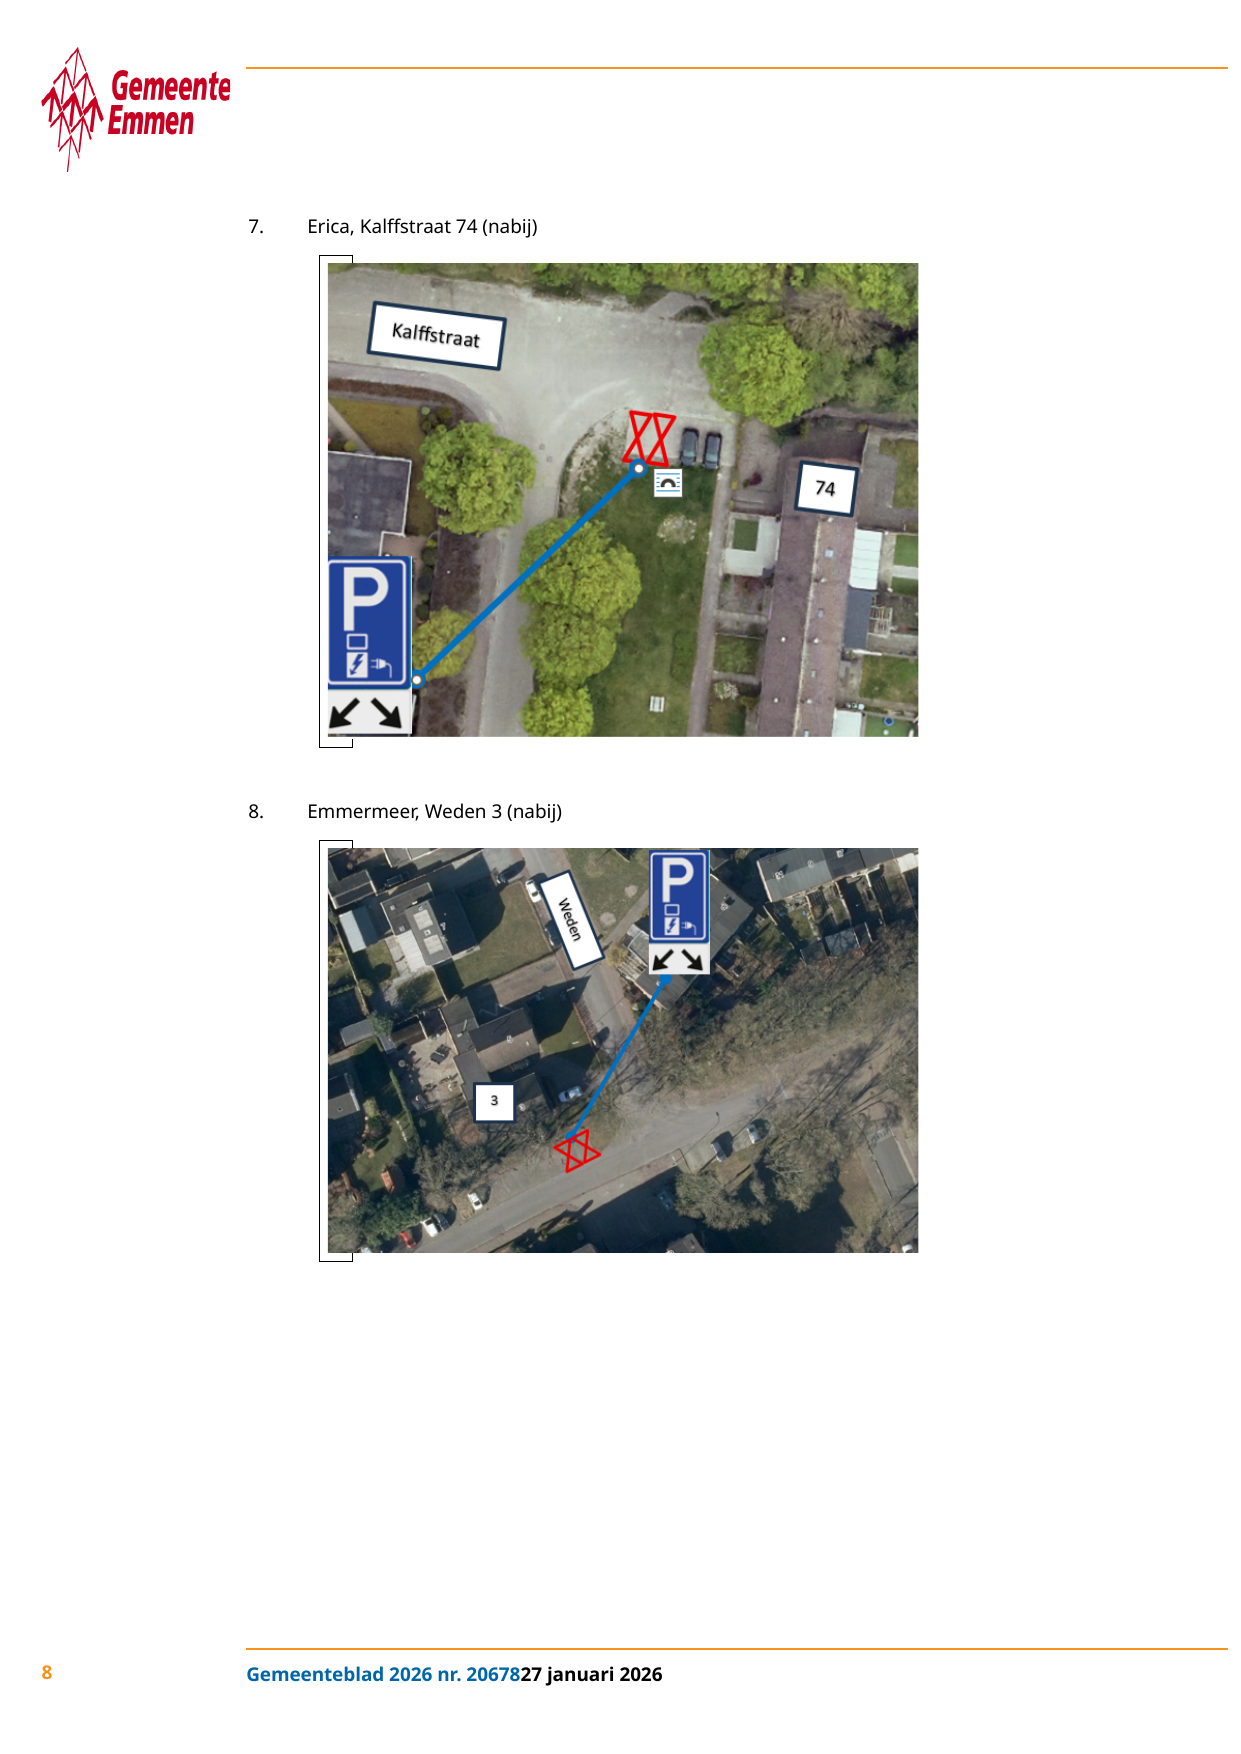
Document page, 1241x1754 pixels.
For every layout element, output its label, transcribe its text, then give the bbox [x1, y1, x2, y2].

picture [327, 848, 919, 1253]
picture [41, 47, 231, 172]
picture [327, 263, 919, 739]
list Erica, Kalffstraat 74 (nabij) [248, 213, 1152, 239]
list Emmermeer, Weden 3 (nabij) [248, 798, 1152, 824]
